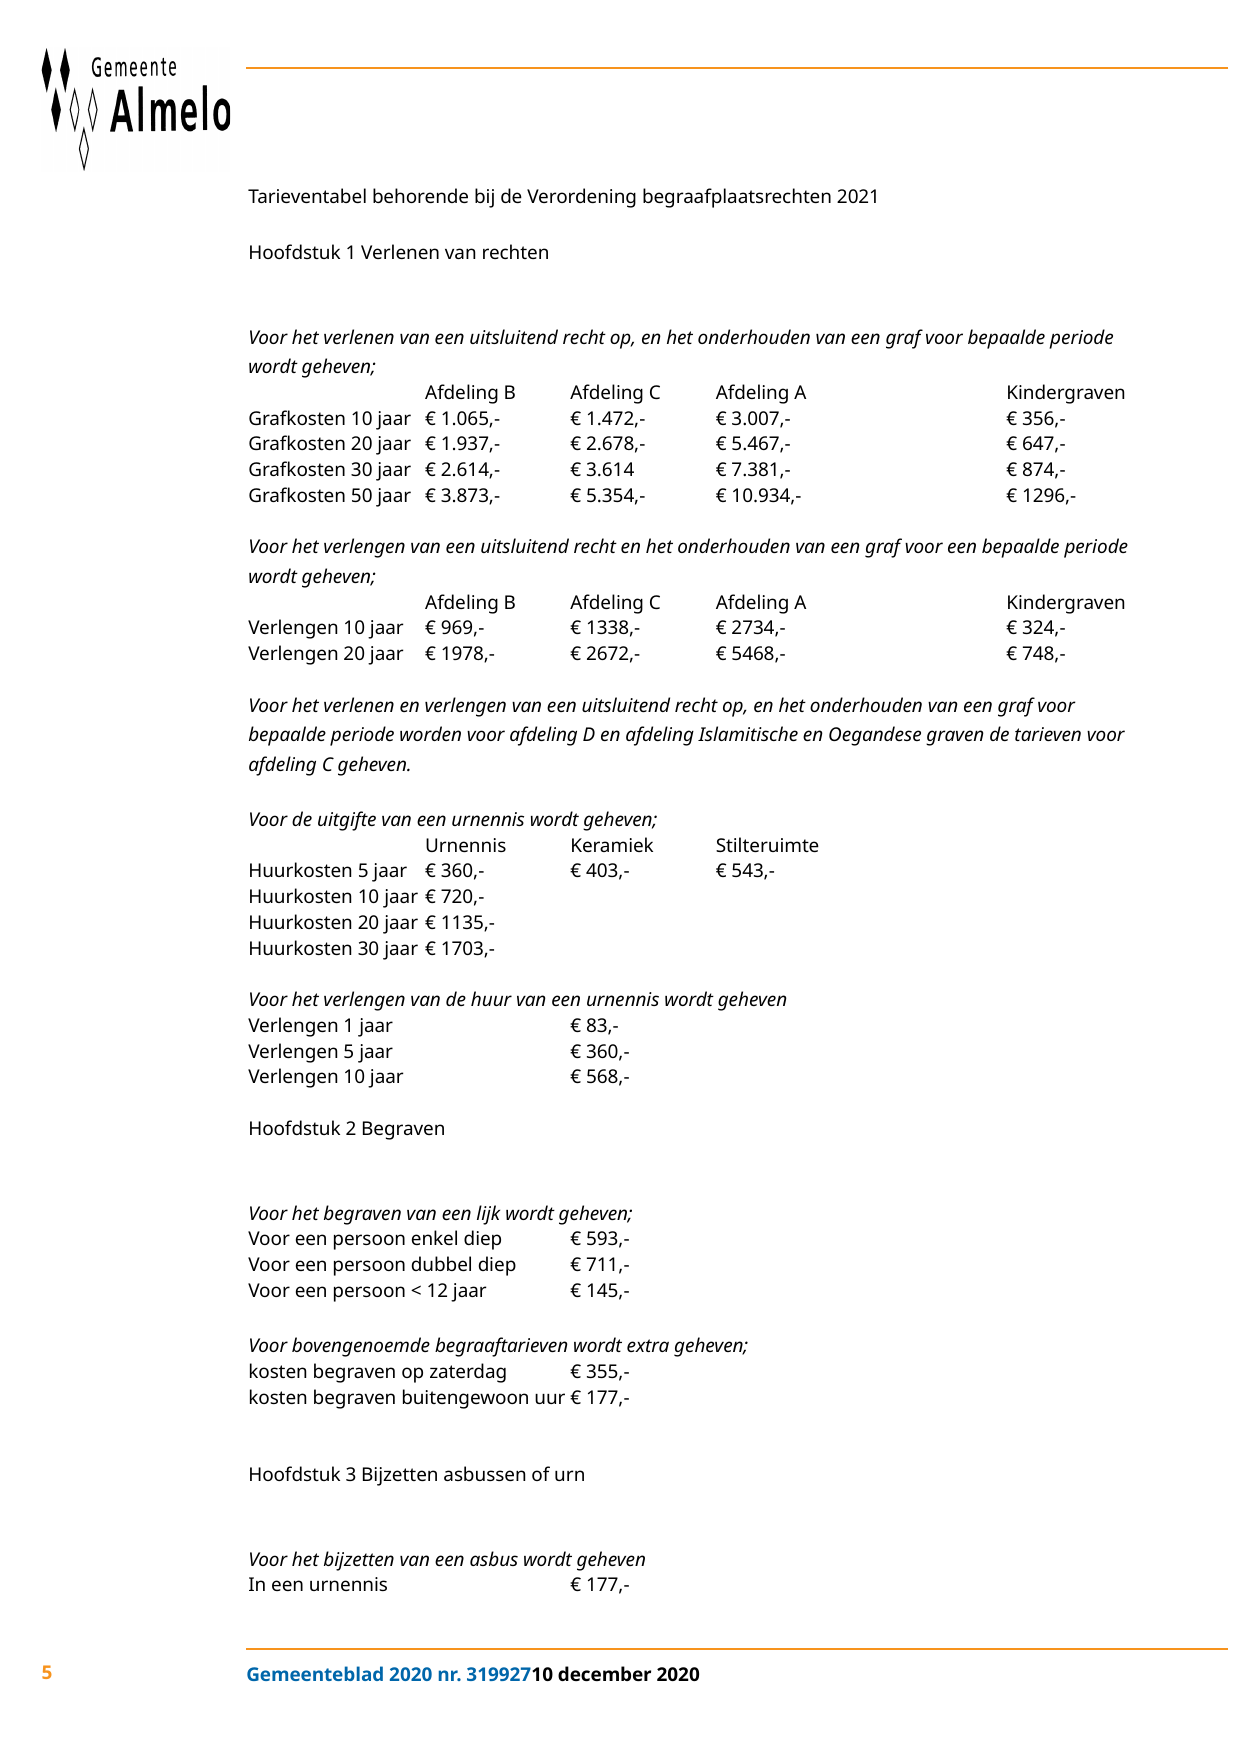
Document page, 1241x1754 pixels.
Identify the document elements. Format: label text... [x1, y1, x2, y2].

table_cell Verlengen 10 jaar [248, 1064, 425, 1089]
table_cell Verlengen 1 jaar [248, 1012, 425, 1038]
table_cell Voor een persoon enkel diep [248, 1226, 570, 1251]
table_cell [716, 1435, 1006, 1461]
table_cell Grafkosten 10 jaar [248, 405, 425, 431]
table_cell [716, 1358, 861, 1384]
table_cell Voor het verlenen van een uitsluitend recht op, en het onderhouden van een graf voor bepaalde periode wordt geheven; [248, 324, 1152, 379]
table_cell [425, 1012, 570, 1038]
table_cell Voor een persoon dubbel diep [248, 1251, 570, 1277]
table_cell [570, 884, 716, 909]
table_cell Afdeling C [570, 589, 716, 614]
table_cell [716, 884, 1006, 909]
table_cell Voor een persoon < 12 jaar [248, 1277, 570, 1303]
table_cell € 3.873,- [425, 482, 570, 508]
table_cell € 2.678,- [570, 431, 716, 456]
table_cell [716, 508, 1006, 533]
table_cell Grafkosten 50 jaar [248, 482, 425, 508]
table_cell € 83,- [570, 1012, 716, 1038]
table_cell Stilteruimte [716, 832, 1006, 858]
table_cell [861, 1572, 1152, 1597]
table_cell € 3.614 [570, 456, 716, 482]
table_cell [425, 508, 570, 533]
table_cell € 2734,- [716, 615, 1006, 640]
table_cell [716, 1384, 861, 1409]
table_cell [716, 1012, 1006, 1038]
table_cell Afdeling B [425, 379, 570, 405]
table_cell € 543,- [716, 858, 1006, 883]
table_cell € 969,- [425, 615, 570, 640]
table_cell € 1.937,- [425, 431, 570, 456]
table_cell [716, 1572, 861, 1597]
table_cell [1006, 1064, 1152, 1089]
table_cell [1006, 1435, 1152, 1461]
table_cell Afdeling A [716, 589, 1006, 614]
table_cell [248, 1410, 570, 1435]
table_cell [1006, 1012, 1152, 1038]
table_cell [716, 1038, 1006, 1063]
table_cell [425, 1435, 570, 1461]
table_cell kosten begraven buitengewoon uur [248, 1384, 570, 1409]
table_cell [716, 935, 1006, 961]
table_cell € 1338,- [570, 615, 716, 640]
table_cell [716, 961, 1006, 986]
table_cell Afdeling C [570, 379, 716, 405]
table_cell € 324,- [1006, 615, 1152, 640]
table_cell Voor het verlenen en verlengen van een uitsluitend recht op, en het onderhouden van een graf voor bepaalde periode worden voor afdeling D en afdeling Islamitische en Oegandese graven de tarieven voor afdeling C geheven. [248, 692, 1152, 806]
table_cell € 711,- [570, 1251, 716, 1277]
table_cell € 1135,- [425, 909, 570, 935]
table_cell Huurkosten 10 jaar [248, 884, 425, 909]
table_cell € 360,- [425, 858, 570, 883]
table_cell € 1703,- [425, 935, 570, 961]
table_cell [1006, 935, 1152, 961]
table_cell [1006, 1089, 1152, 1115]
table_cell € 5468,- [716, 640, 1006, 666]
table_cell Afdeling A [716, 379, 1006, 405]
table_cell € 177,- [570, 1384, 716, 1409]
table_cell € 1.065,- [425, 405, 570, 431]
table_cell [570, 961, 716, 986]
table_cell € 177,- [570, 1572, 716, 1597]
table_cell [425, 1089, 570, 1115]
table_cell [1006, 858, 1152, 883]
table_cell € 568,- [570, 1064, 716, 1089]
table_cell Verlengen 10 jaar [248, 615, 425, 640]
table_cell [861, 1277, 1152, 1303]
table_cell € 403,- [570, 858, 716, 883]
table_cell [570, 508, 716, 533]
table_cell [716, 1089, 1006, 1115]
table_cell [570, 1410, 716, 1435]
table_cell [248, 832, 425, 858]
table_cell [716, 1226, 861, 1251]
table_cell [570, 1435, 716, 1461]
table_cell € 720,- [425, 884, 570, 909]
table_cell Keramiek [570, 832, 716, 858]
table_cell [1006, 508, 1152, 533]
table_cell € 593,- [570, 1226, 716, 1251]
table_cell Urnennis [425, 832, 570, 858]
table_cell [716, 1410, 861, 1435]
table_cell Voor bovengenoemde begraaftarieven wordt extra geheven; [248, 1303, 1152, 1358]
table_cell € 1978,- [425, 640, 570, 666]
table_cell Verlengen 5 jaar [248, 1038, 425, 1063]
table_cell € 2672,- [570, 640, 716, 666]
table_cell [248, 379, 425, 405]
table_cell Kindergraven [1006, 589, 1152, 614]
table_cell € 7.381,- [716, 456, 1006, 482]
table_cell € 2.614,- [425, 456, 570, 482]
table_cell [570, 909, 716, 935]
table_cell € 1296,- [1006, 482, 1152, 508]
table_cell Verlengen 20 jaar [248, 640, 425, 666]
table_cell [1006, 961, 1152, 986]
table_cell [861, 1251, 1152, 1277]
picture [41, 47, 231, 172]
table_cell Grafkosten 20 jaar [248, 431, 425, 456]
table_cell Grafkosten 30 jaar [248, 456, 425, 482]
table_cell [861, 1358, 1152, 1384]
table_header Tarieventabel behorende bij de Verordening begraafplaatsrechten 2021 [248, 184, 1152, 209]
table_cell Afdeling B [425, 589, 570, 614]
table_cell € 3.007,- [716, 405, 1006, 431]
table_cell € 874,- [1006, 456, 1152, 482]
table_cell [248, 1089, 425, 1115]
table_cell Voor het verlengen van een uitsluitend recht en het onderhouden van een graf voor een bepaalde periode wordt geheven; [248, 534, 1152, 589]
table_cell Voor de uitgifte van een urnennis wordt geheven; [248, 806, 1152, 832]
table_cell Hoofdstuk 1 Verlenen van rechten [248, 209, 1152, 324]
table_cell kosten begraven op zaterdag [248, 1358, 570, 1384]
table_cell Huurkosten 30 jaar [248, 935, 425, 961]
table_cell Voor het verlengen van de huur van een urnennis wordt geheven [248, 986, 1152, 1012]
table_cell € 355,- [570, 1358, 716, 1384]
table_cell € 1.472,- [570, 405, 716, 431]
table_cell [248, 666, 1152, 692]
table_cell In een urnennis [248, 1572, 570, 1597]
table_cell [861, 1384, 1152, 1409]
table_cell [425, 1038, 570, 1063]
table_cell [716, 1251, 861, 1277]
table_cell € 10.934,- [716, 482, 1006, 508]
table_cell € 748,- [1006, 640, 1152, 666]
table_cell Kindergraven [1006, 379, 1152, 405]
table_cell [248, 961, 425, 986]
table_cell Hoofdstuk 2 Begraven [248, 1115, 1152, 1200]
table_cell [248, 508, 425, 533]
table_cell [1006, 1038, 1152, 1063]
table_cell € 647,- [1006, 431, 1152, 456]
table_cell Huurkosten 20 jaar [248, 909, 425, 935]
table_cell Hoofdstuk 3 Bijzetten asbussen of urn [248, 1461, 1152, 1546]
table_cell [716, 1064, 1006, 1089]
table_cell Huurkosten 5 jaar [248, 858, 425, 883]
table_cell [570, 1089, 716, 1115]
table_cell [570, 935, 716, 961]
table_cell Voor het begraven van een lijk wordt geheven; [248, 1200, 1152, 1226]
table_cell Voor het bijzetten van een asbus wordt geheven [248, 1546, 1152, 1572]
table_cell [425, 961, 570, 986]
table_cell [1006, 832, 1152, 858]
table_cell € 356,- [1006, 405, 1152, 431]
table_cell [425, 1064, 570, 1089]
table_cell [716, 909, 1006, 935]
table_cell € 145,- [570, 1277, 716, 1303]
table_cell € 5.354,- [570, 482, 716, 508]
table_cell € 360,- [570, 1038, 716, 1063]
table_cell [248, 1435, 425, 1461]
table_cell [861, 1410, 1152, 1435]
table_cell [248, 589, 425, 614]
table_cell [716, 1277, 861, 1303]
table_cell [861, 1226, 1152, 1251]
table_cell [1006, 884, 1152, 909]
table_cell € 5.467,- [716, 431, 1006, 456]
table_cell [1006, 909, 1152, 935]
